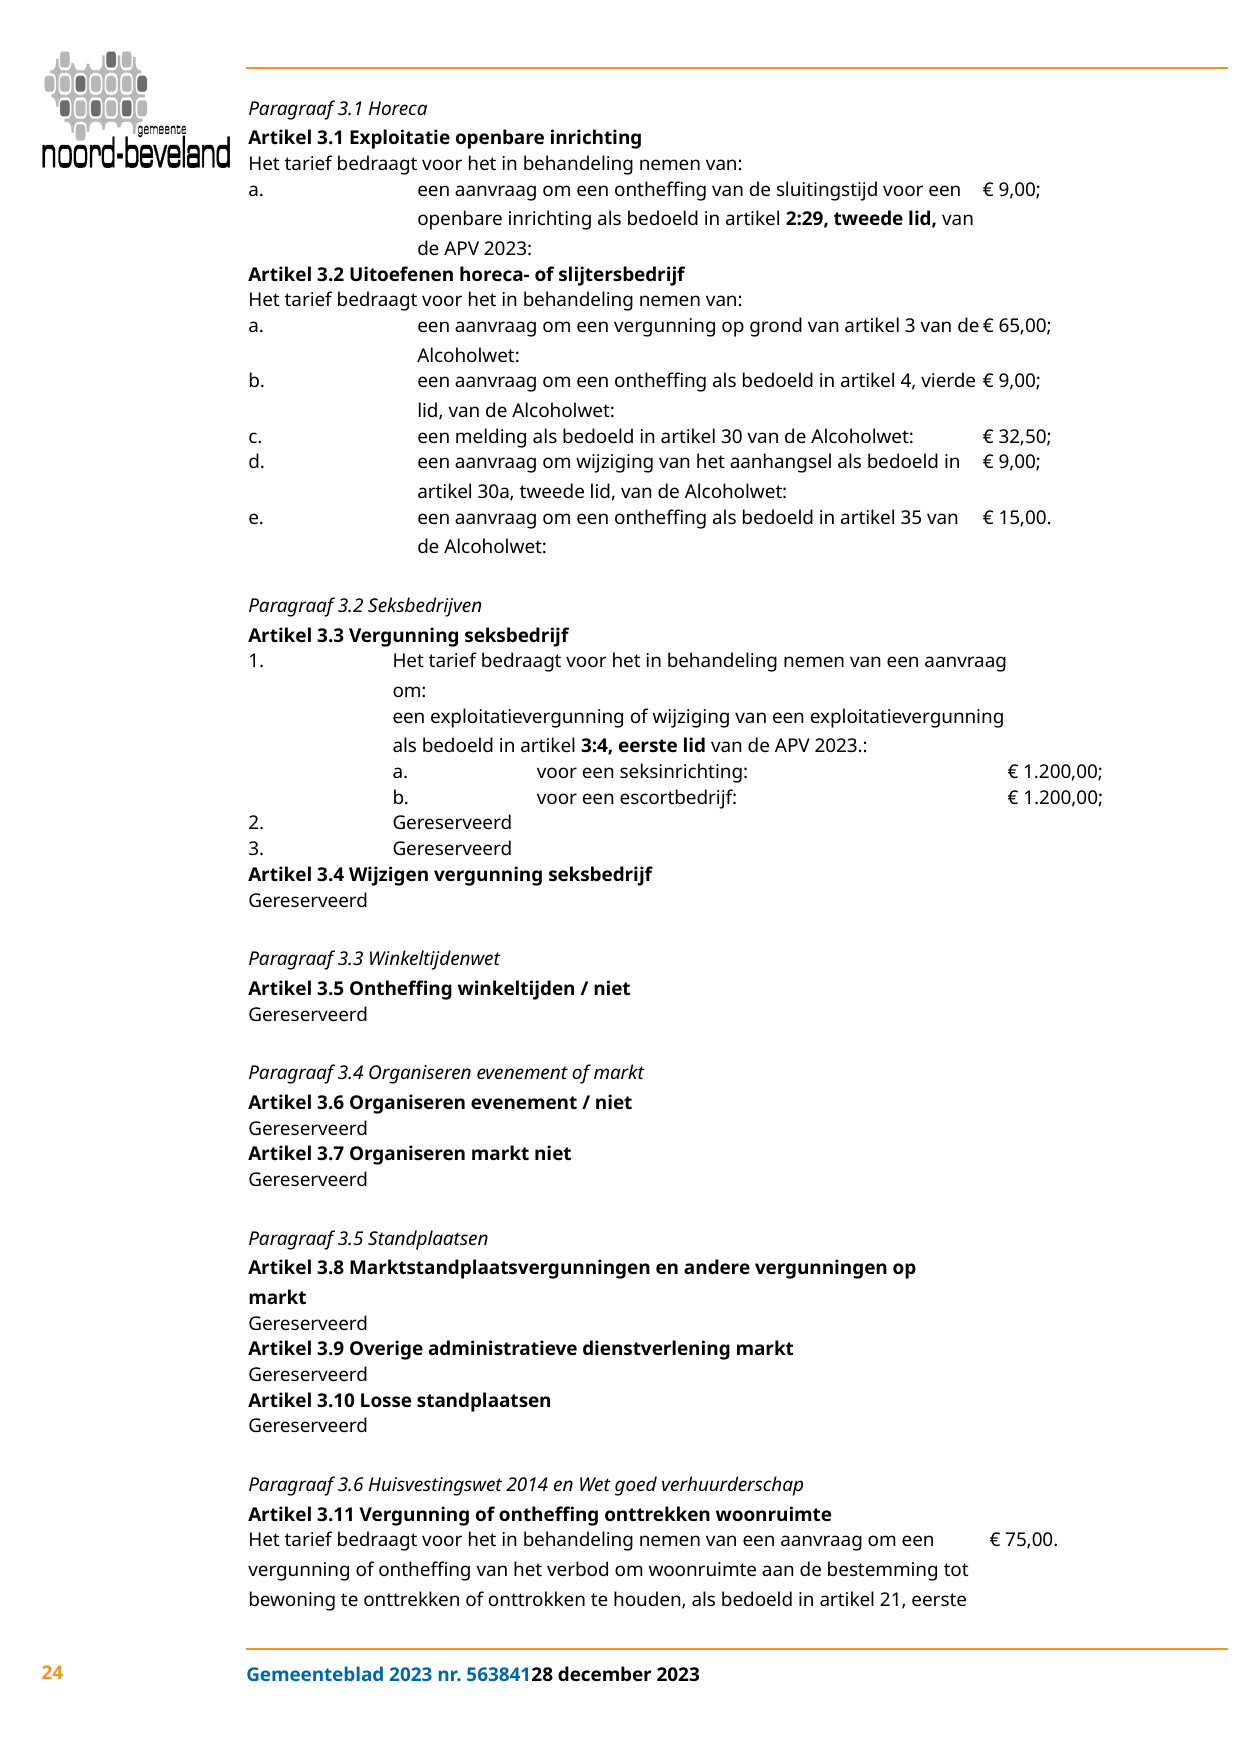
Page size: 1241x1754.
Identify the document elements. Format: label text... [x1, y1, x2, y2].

table_cell Artikel 3.4 Wijzigen vergunning seksbedrijf [248, 861, 1007, 887]
table_cell [950, 1413, 1152, 1438]
table_cell € 1.200,00; [1007, 784, 1152, 809]
table_header [950, 1254, 1152, 1310]
table_cell [248, 703, 392, 758]
table_cell a. [392, 758, 537, 784]
table_cell [1007, 887, 1152, 912]
table_cell [983, 287, 1152, 312]
table_header [1007, 622, 1152, 647]
table_cell 2. [248, 810, 392, 835]
table_cell € 32,50; [983, 423, 1152, 449]
table_cell [950, 1335, 1152, 1361]
table_header [954, 1089, 1152, 1115]
table_cell [954, 1166, 1152, 1192]
table_cell € 15,00. [983, 504, 1152, 559]
table_cell € 1.200,00; [1007, 758, 1152, 784]
table_cell een aanvraag om een ontheffing als bedoeld in artikel 4, vierde lid, van de Alcoholwet: [417, 368, 983, 423]
table_cell een aanvraag om een ontheffing als bedoeld in artikel 35 van de Alcoholwet: [417, 504, 983, 559]
table_cell € 9,00; [983, 176, 1152, 261]
table_cell € 9,00; [983, 449, 1152, 504]
table_cell b. [392, 784, 537, 809]
table_cell a. [248, 176, 417, 261]
table_header Artikel 3.3 Vergunning seksbedrijf [248, 622, 1007, 647]
table_cell Gereserveerd [392, 835, 1007, 861]
table_cell voor een seksinrichting: [537, 758, 1007, 784]
table_cell een aanvraag om wijziging van het aanhangsel als bedoeld in artikel 30a, tweede lid, van de Alcoholwet: [417, 449, 983, 504]
table_header [989, 1501, 1152, 1527]
text Paragraaf 3.6 Huisvestingswet 2014 en Wet goed verhuurderschap [248, 1471, 1152, 1497]
text Paragraaf 3.1 Horeca [248, 95, 1152, 121]
table_cell Gereserveerd [248, 1310, 950, 1335]
table_header Artikel 3.6 Organiseren evenement / niet [248, 1089, 954, 1115]
table_cell [954, 1115, 1152, 1140]
table_cell Gereserveerd [248, 887, 1007, 912]
table_cell € 9,00; [983, 368, 1152, 423]
table_cell [950, 1361, 1152, 1387]
table_cell Artikel 3.7 Organiseren markt niet [248, 1140, 954, 1166]
table_cell voor een escortbedrijf: [537, 784, 1007, 809]
table_cell € 65,00; [983, 312, 1152, 368]
table_cell [248, 784, 392, 809]
table_cell 3. [248, 835, 392, 861]
table_cell een melding als bedoeld in artikel 30 van de Alcoholwet: [417, 423, 983, 449]
table_cell a. [248, 312, 417, 368]
table_cell Artikel 3.10 Losse standplaatsen [248, 1387, 950, 1413]
table_cell Gereserveerd [248, 1115, 954, 1140]
table_cell [1007, 648, 1152, 703]
table_cell [983, 150, 1152, 176]
table_cell € 75,00. [989, 1527, 1152, 1611]
table_header [983, 125, 1152, 150]
table_cell een aanvraag om een ontheffing van de sluitingstijd voor een openbare inrichting als bedoeld in artikel 2:29, tweede lid, van de APV 2023: [417, 176, 983, 261]
table_cell 1. [248, 648, 392, 703]
picture [41, 47, 231, 172]
text Paragraaf 3.2 Seksbedrijven [248, 592, 1152, 618]
table_cell [954, 1001, 1152, 1026]
table_header [954, 975, 1152, 1001]
table_header Artikel 3.8 Marktstandplaatsvergunningen en andere vergunningen op markt [248, 1254, 950, 1310]
table_cell [950, 1387, 1152, 1413]
text Paragraaf 3.5 Standplaatsen [248, 1225, 1152, 1250]
table_cell [983, 261, 1152, 287]
table_cell Het tarief bedraagt voor het in behandeling nemen van: [248, 287, 983, 312]
table_cell [950, 1310, 1152, 1335]
table_cell [1007, 861, 1152, 887]
table_cell [1007, 835, 1152, 861]
table_cell [954, 1140, 1152, 1166]
table_cell Artikel 3.2 Uitoefenen horeca- of slijtersbedrijf [248, 261, 983, 287]
table_cell c. [248, 423, 417, 449]
table_cell Gereserveerd [248, 1361, 950, 1387]
table_cell d. [248, 449, 417, 504]
table_cell Het tarief bedraagt voor het in behandeling nemen van een aanvraag om: [392, 648, 1007, 703]
table_cell [1007, 810, 1152, 835]
table_cell b. [248, 368, 417, 423]
table_cell Het tarief bedraagt voor het in behandeling nemen van: [248, 150, 983, 176]
table_cell Artikel 3.9 Overige administratieve dienstverlening markt [248, 1335, 950, 1361]
table_cell Gereserveerd [248, 1001, 954, 1026]
table_cell [1007, 703, 1152, 758]
table_cell e. [248, 504, 417, 559]
text Paragraaf 3.4 Organiseren evenement of markt [248, 1059, 1152, 1085]
table_cell een aanvraag om een vergunning op grond van artikel 3 van de Alcoholwet: [417, 312, 983, 368]
table_cell Gereserveerd [392, 810, 1007, 835]
table_cell Het tarief bedraagt voor het in behandeling nemen van een aanvraag om een vergunning of ontheffing van het verbod om woonruimte aan de bestemming tot bewoning te onttrekken of onttrokken te houden, als bedoeld in artikel 21, eerste [248, 1527, 989, 1611]
table_cell [248, 758, 392, 784]
table_header Artikel 3.11 Vergunning of ontheffing onttrekken woonruimte [248, 1501, 989, 1527]
table_cell Gereserveerd [248, 1413, 950, 1438]
table_cell Gereserveerd [248, 1166, 954, 1192]
table_header Artikel 3.1 Exploitatie openbare inrichting [248, 125, 983, 150]
table_header Artikel 3.5 Ontheffing winkeltijden / niet [248, 975, 954, 1001]
table_cell een exploitatievergunning of wijziging van een exploitatievergunning als bedoeld in artikel 3:4, eerste lid van de APV 2023.: [392, 703, 1007, 758]
text Paragraaf 3.3 Winkeltijdenwet [248, 945, 1152, 971]
